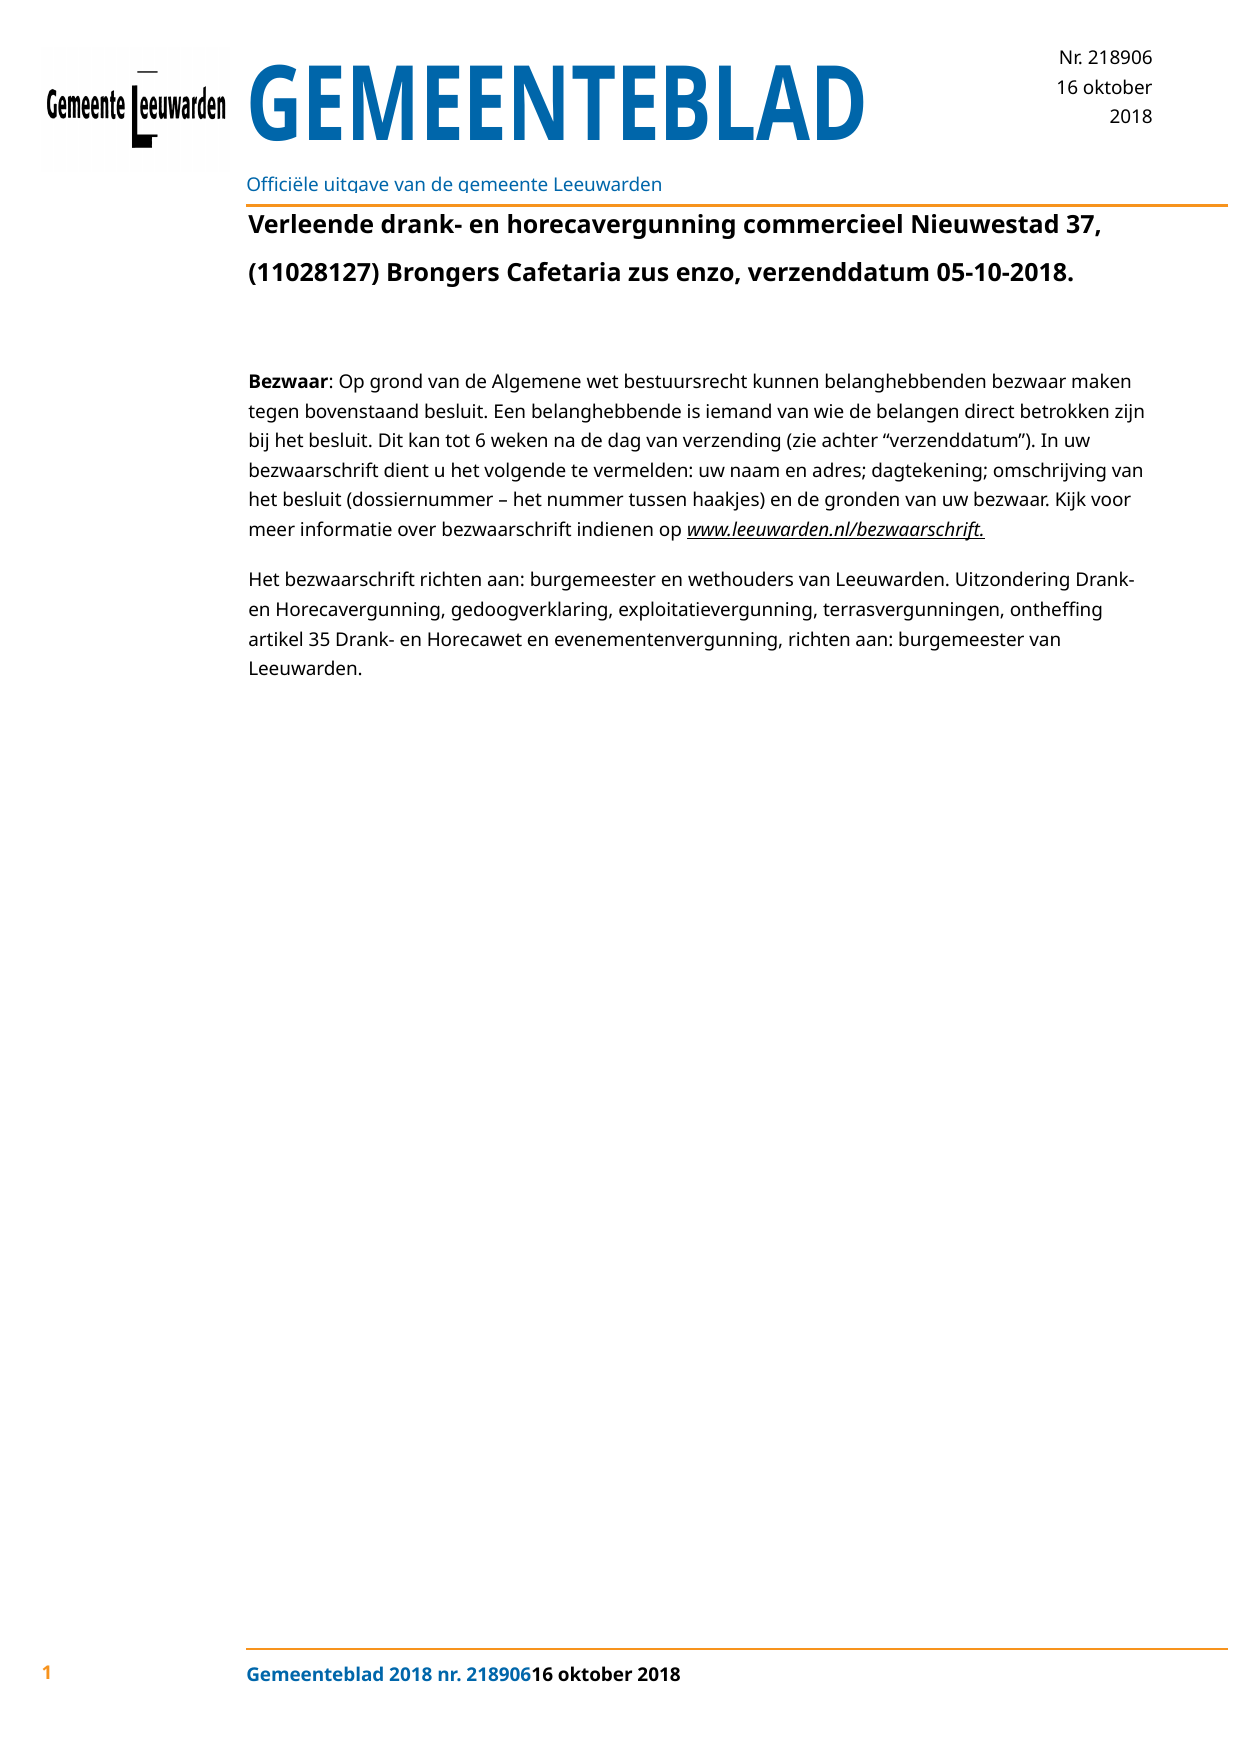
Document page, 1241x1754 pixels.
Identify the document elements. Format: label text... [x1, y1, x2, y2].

picture [41, 47, 231, 172]
text Verleende drank- en horecavergunning commercieel Nieuwestad 37, (11028127) Brongers Cafetaria zus enzo, verzenddatum 05-10-2018. [248, 207, 1152, 288]
text Het bezwaarschrift richten aan: burgemeester en wethouders van Leeuwarden. Uitzondering Drank- en Horecavergunning, gedoogverklaring, exploitatievergunning, terrasvergunningen, ontheffing artikel 35 Drank- en Horecawet en evenementenvergunning, richten aan: burgemeester van Leeuwarden. [248, 567, 1152, 681]
text Bezwaar: Op grond van de Algemene wet bestuursrecht kunnen belanghebbenden bezwaar maken tegen bovenstaand besluit. Een belanghebbende is iemand van wie de belangen direct betrokken zijn bij het besluit. Dit kan tot 6 weken na de dag van verzending (zie achter “verzenddatum”). In uw bezwaarschrift dient u het volgende te vermelden: uw naam en adres; dagtekening; omschrijving van het besluit (dossiernummer – het nummer tussen haakjes) en de gronden van uw bezwaar. Kijk voor meer informatie over bezwaarschrift indienen op www.leeuwarden.nl/bezwaarschrift. [248, 368, 1152, 542]
